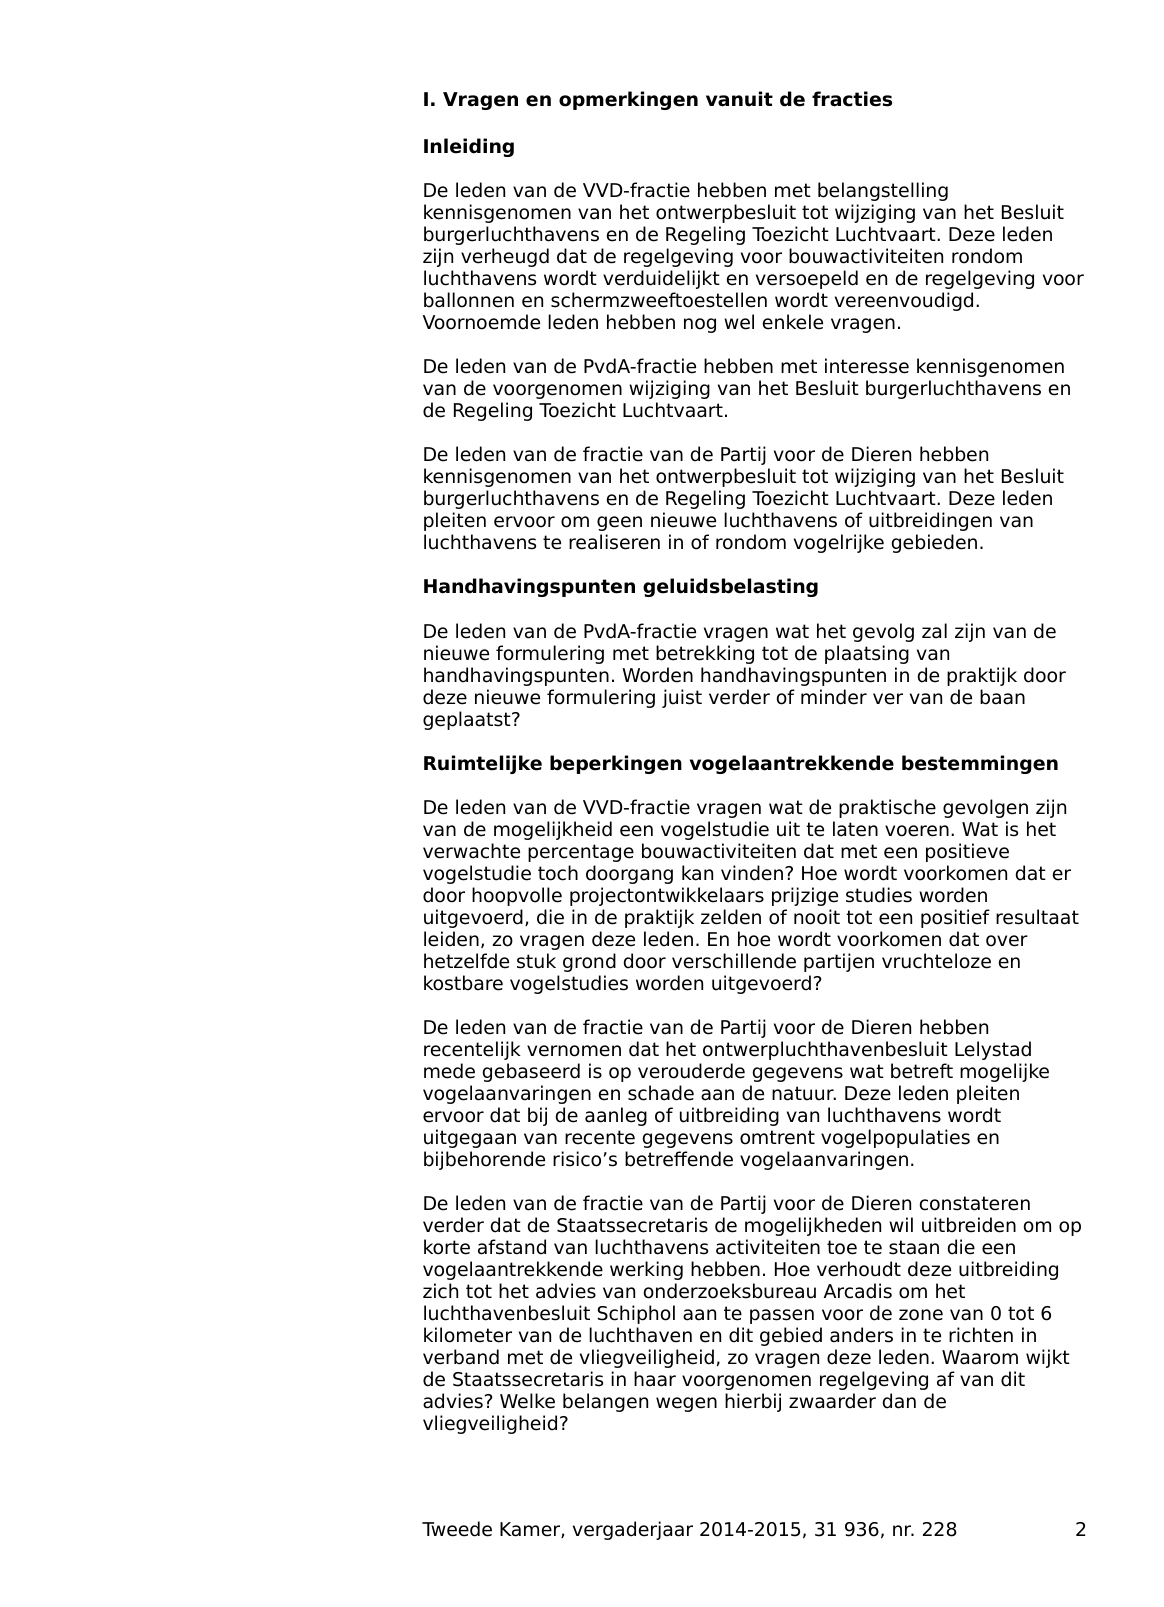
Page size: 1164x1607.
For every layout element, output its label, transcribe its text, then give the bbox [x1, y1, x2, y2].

text De leden van de fractie van de Partij voor de Dieren constateren verder dat de Staatssecretaris de mogelijkheden wil uitbreiden om op korte afstand van luchthavens activiteiten toe te staan die een vogelaantrekkende werking hebben. Hoe verhoudt deze uitbreiding zich tot het advies van onderzoeksbureau Arcadis om het luchthavenbesluit Schiphol aan te passen voor de zone van 0 tot 6 kilometer van de luchthaven en dit gebied anders in te richten in verband met de vliegveiligheid, zo vragen deze leden. Waarom wijkt de Staatssecretaris in haar voorgenomen regelgeving af van dit advies? Welke belangen wegen hierbij zwaarder dan de vliegveiligheid? [422, 1193, 1087, 1435]
text De leden van de VVD-fractie hebben met belangstelling kennisgenomen van het ontwerpbesluit tot wijziging van het Besluit burgerluchthavens en de Regeling Toezicht Luchtvaart. Deze leden zijn verheugd dat de regelgeving voor bouwactiviteiten rondom luchthavens wordt verduidelijkt en versoepeld en de regelgeving voor ballonnen en schermzweeftoestellen wordt vereenvoudigd. Voornoemde leden hebben nog wel enkele vragen. [422, 180, 1087, 334]
subtitle Handhavingspunten geluidsbelasting [422, 576, 1087, 598]
text De leden van de VVD-fractie vragen wat de praktische gevolgen zijn van de mogelijkheid een vogelstudie uit te laten voeren. Wat is het verwachte percentage bouwactiviteiten dat met een positieve vogelstudie toch doorgang kan vinden? Hoe wordt voorkomen dat er door hoopvolle projectontwikkelaars prijzige studies worden uitgevoerd, die in de praktijk zelden of nooit tot een positief resultaat leiden, zo vragen deze leden. En hoe wordt voorkomen dat over hetzelfde stuk grond door verschillende partijen vruchteloze en kostbare vogelstudies worden uitgevoerd? [422, 797, 1087, 995]
subtitle I. Vragen en opmerkingen vanuit de fracties [422, 89, 1087, 111]
text De leden van de fractie van de Partij voor de Dieren hebben recentelijk vernomen dat het ontwerpluchthavenbesluit Lelystad mede gebaseerd is op verouderde gegevens wat betreft mogelijke vogelaanvaringen en schade aan de natuur. Deze leden pleiten ervoor dat bij de aanleg of uitbreiding van luchthavens wordt uitgegaan van recente gegevens omtrent vogelpopulaties en bijbehorende risico’s betreffende vogelaanvaringen. [422, 1017, 1087, 1171]
text De leden van de PvdA-fractie hebben met interesse kennisgenomen van de voorgenomen wijziging van het Besluit burgerluchthavens en de Regeling Toezicht Luchtvaart. [422, 356, 1087, 422]
subtitle Inleiding [422, 136, 1087, 158]
text De leden van de fractie van de Partij voor de Dieren hebben kennisgenomen van het ontwerpbesluit tot wijziging van het Besluit burgerluchthavens en de Regeling Toezicht Luchtvaart. Deze leden pleiten ervoor om geen nieuwe luchthavens of uitbreidingen van luchthavens te realiseren in of rondom vogelrijke gebieden. [422, 444, 1087, 554]
text De leden van de PvdA-fractie vragen wat het gevolg zal zijn van de nieuwe formulering met betrekking tot de plaatsing van handhavingspunten. Worden handhavingspunten in de praktijk door deze nieuwe formulering juist verder of minder ver van de baan geplaatst? [422, 621, 1087, 731]
subtitle Ruimtelijke beperkingen vogelaantrekkende bestemmingen [422, 753, 1087, 775]
